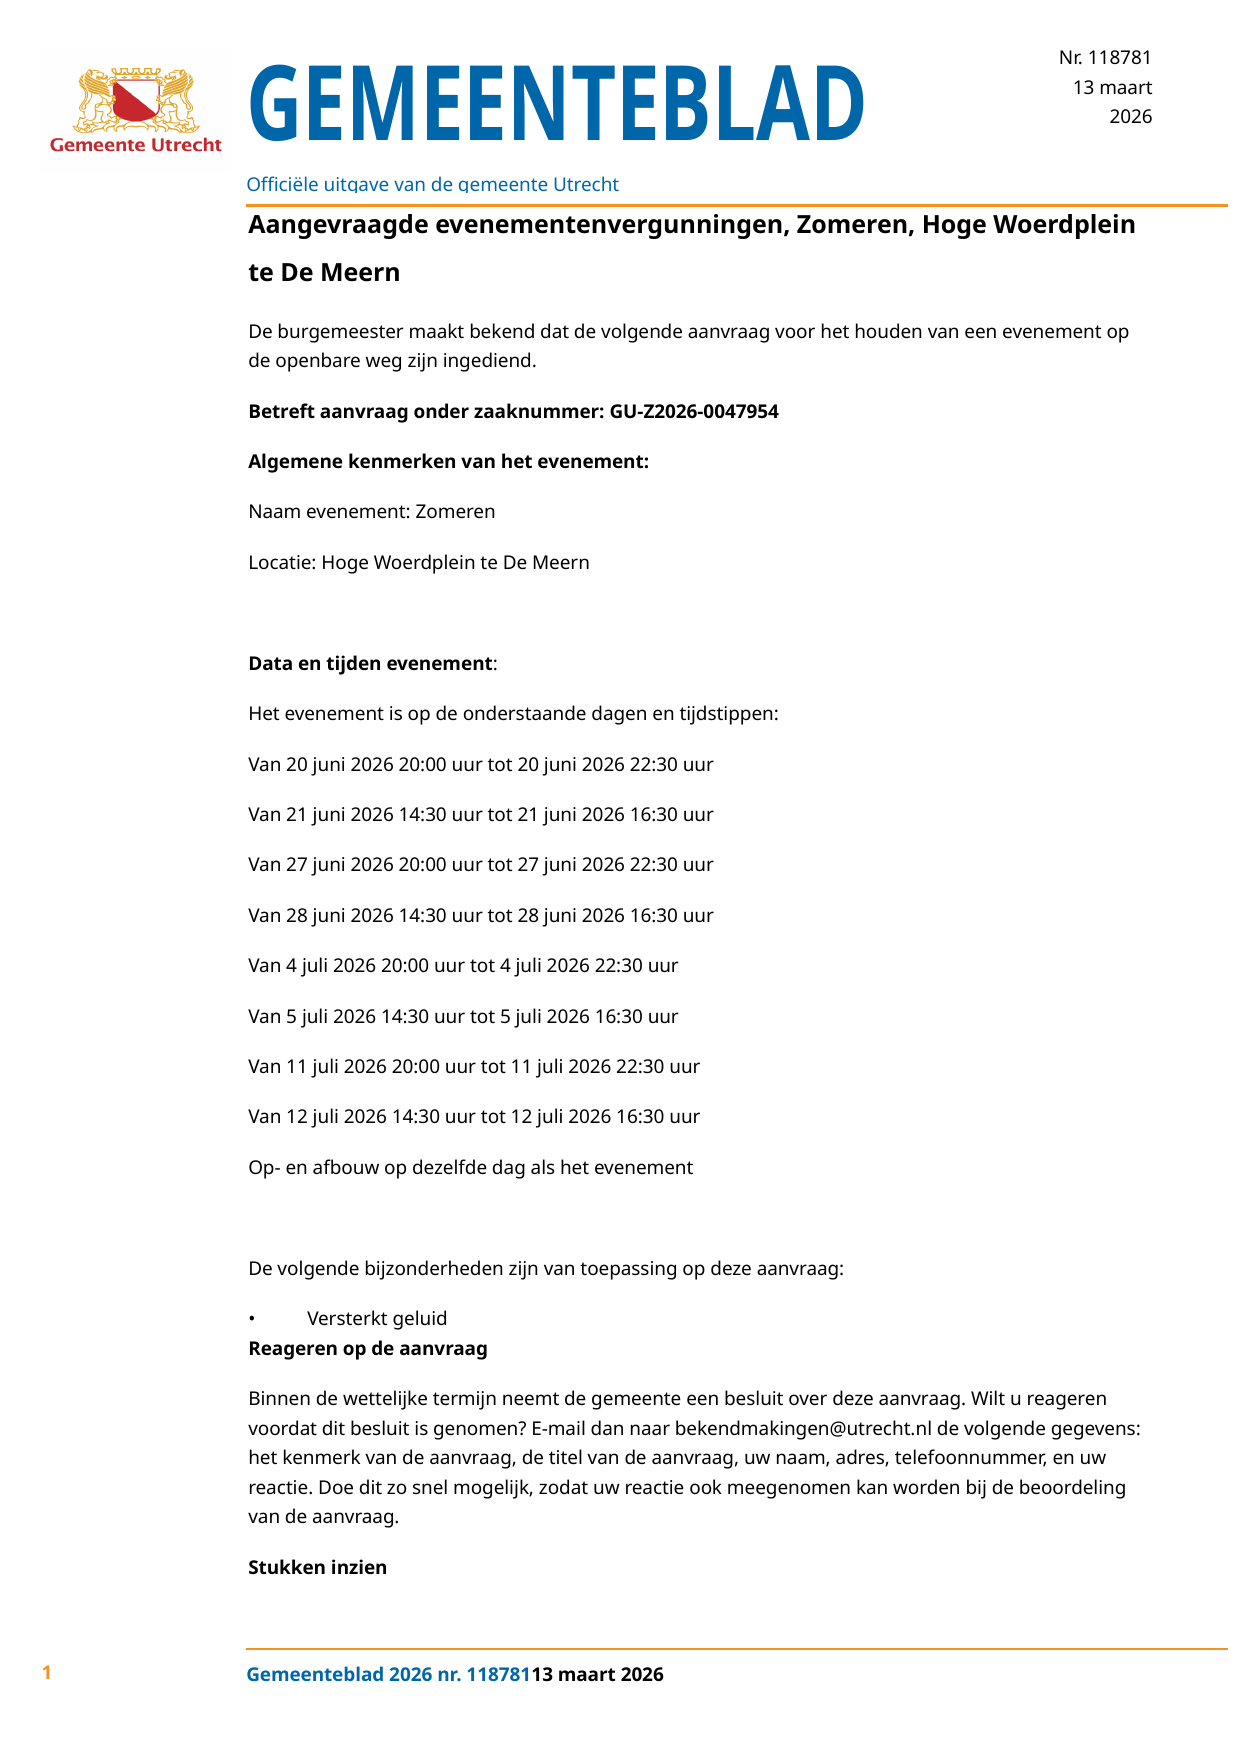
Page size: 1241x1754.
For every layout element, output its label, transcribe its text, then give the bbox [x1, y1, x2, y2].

text Op- en afbouw op dezelfde dag als het evenement [248, 1154, 1152, 1180]
text Betreft aanvraag onder zaaknummer: GU-Z2026-0047954 [248, 398, 1152, 424]
text Van 5 juli 2026 14:30 uur tot 5 juli 2026 16:30 uur [248, 1003, 1152, 1029]
text Binnen de wettelijke termijn neemt de gemeente een besluit over deze aanvraag. Wilt u reageren voordat dit besluit is genomen? E-mail dan naar bekendmakingen@utrecht.nl de volgende gegevens: het kenmerk van de aanvraag, de titel van de aanvraag, uw naam, adres, telefoonnummer, en uw reactie. Doe dit zo snel mogelijk, zodat uw reactie ook meegenomen kan worden bij de beoordeling van de aanvraag. [248, 1385, 1152, 1529]
text Van 4 juli 2026 20:00 uur tot 4 juli 2026 22:30 uur [248, 952, 1152, 978]
text De burgemeester maakt bekend dat de volgende aanvraag voor het houden van een evenement op de openbare weg zijn ingediend. [248, 318, 1152, 373]
text Data en tijden evenement: [248, 650, 1152, 676]
text Van 28 juni 2026 14:30 uur tot 28 juni 2026 16:30 uur [248, 902, 1152, 928]
text Van 11 juli 2026 20:00 uur tot 11 juli 2026 22:30 uur [248, 1053, 1152, 1079]
text Algemene kenmerken van het evenement: [248, 448, 1152, 474]
picture [41, 47, 231, 172]
text Naam evenement: Zomeren [248, 499, 1152, 524]
text Van 21 juni 2026 14:30 uur tot 21 juni 2026 16:30 uur [248, 801, 1152, 827]
text Reageren op de aanvraag [248, 1335, 1152, 1361]
text De volgende bijzonderheden zijn van toepassing op deze aanvraag: [248, 1255, 1152, 1281]
text Van 20 juni 2026 20:00 uur tot 20 juni 2026 22:30 uur [248, 751, 1152, 777]
text Stukken inzien [248, 1554, 1152, 1580]
text Aangevraagde evenementenvergunningen, Zomeren, Hoge Woerdplein te De Meern [248, 207, 1152, 288]
text Locatie: Hoge Woerdplein te De Meern [248, 549, 1152, 575]
text Van 12 juli 2026 14:30 uur tot 12 juli 2026 16:30 uur [248, 1104, 1152, 1129]
text Van 27 juni 2026 20:00 uur tot 27 juni 2026 22:30 uur [248, 852, 1152, 877]
text Het evenement is op de onderstaande dagen en tijdstippen: [248, 700, 1152, 726]
list Versterkt geluid [248, 1305, 1152, 1331]
